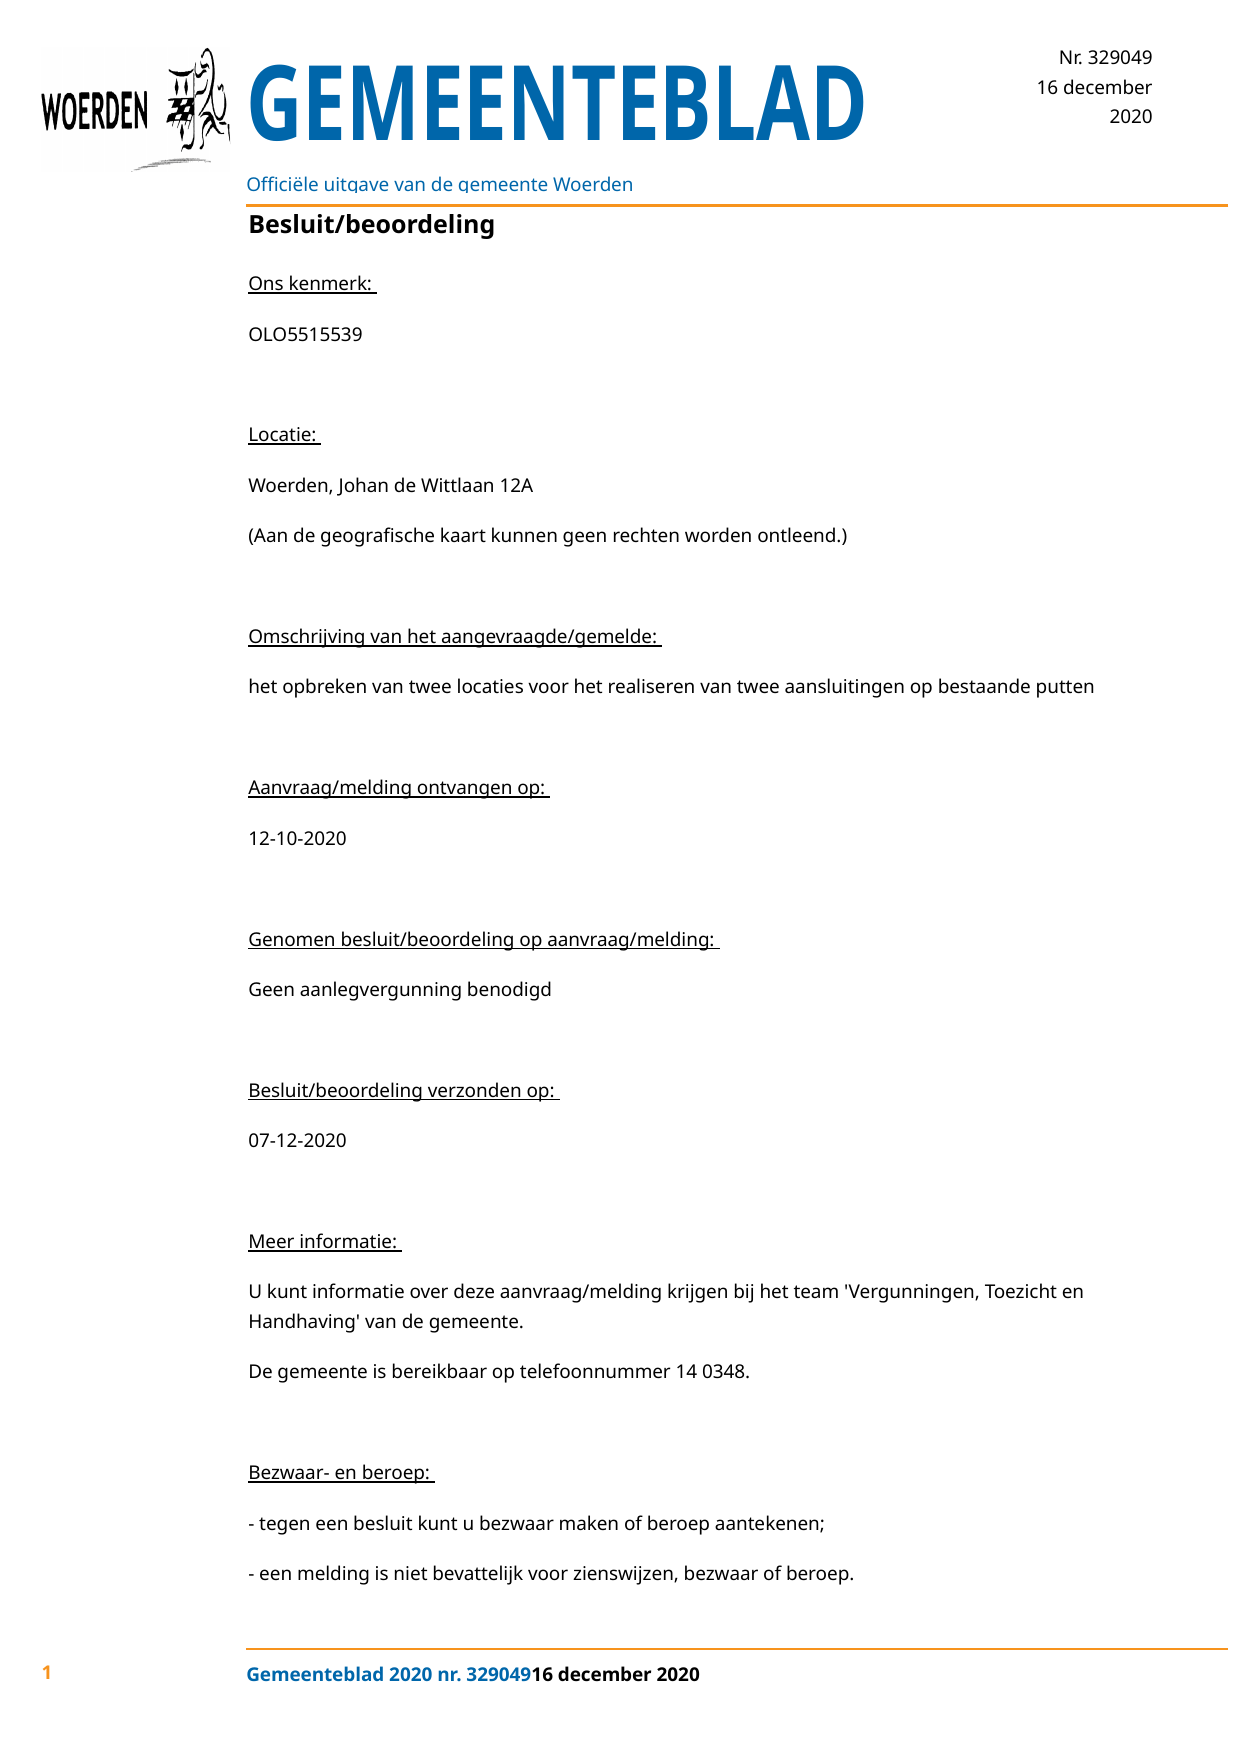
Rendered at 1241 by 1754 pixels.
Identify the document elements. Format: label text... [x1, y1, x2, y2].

text Besluit/beoordeling [248, 207, 1152, 241]
text Omschrijving van het aangevraagde/gemelde: [248, 623, 1152, 649]
text (Aan de geografische kaart kunnen geen rechten worden ontleend.) [248, 522, 1152, 548]
text Bezwaar- en beroep: [248, 1459, 1152, 1485]
picture [41, 47, 231, 172]
text U kunt informatie over deze aanvraag/melding krijgen bij het team 'Vergunningen, Toezicht en Handhaving' van de gemeente. [248, 1279, 1152, 1334]
text De gemeente is bereikbaar op telefoonnummer 14 0348. [248, 1359, 1152, 1384]
text Woerden, Johan de Wittlaan 12A [248, 472, 1152, 498]
text Meer informatie: [248, 1228, 1152, 1254]
text OLO5515539 [248, 321, 1152, 346]
text het opbreken van twee locaties voor het realiseren van twee aansluitingen op bestaande putten [248, 674, 1152, 699]
text Besluit/beoordeling verzonden op: [248, 1077, 1152, 1103]
text Locatie: [248, 422, 1152, 447]
text Genomen besluit/beoordeling op aanvraag/melding: [248, 926, 1152, 951]
text Geen aanlegvergunning benodigd [248, 976, 1152, 1002]
text Aanvraag/melding ontvangen op: [248, 774, 1152, 800]
text - een melding is niet bevattelijk voor zienswijzen, bezwaar of beroep. [248, 1560, 1152, 1586]
text 12-10-2020 [248, 825, 1152, 851]
text 07-12-2020 [248, 1127, 1152, 1153]
text - tegen een besluit kunt u bezwaar maken of beroep aantekenen; [248, 1510, 1152, 1536]
text Ons kenmerk: [248, 270, 1152, 296]
